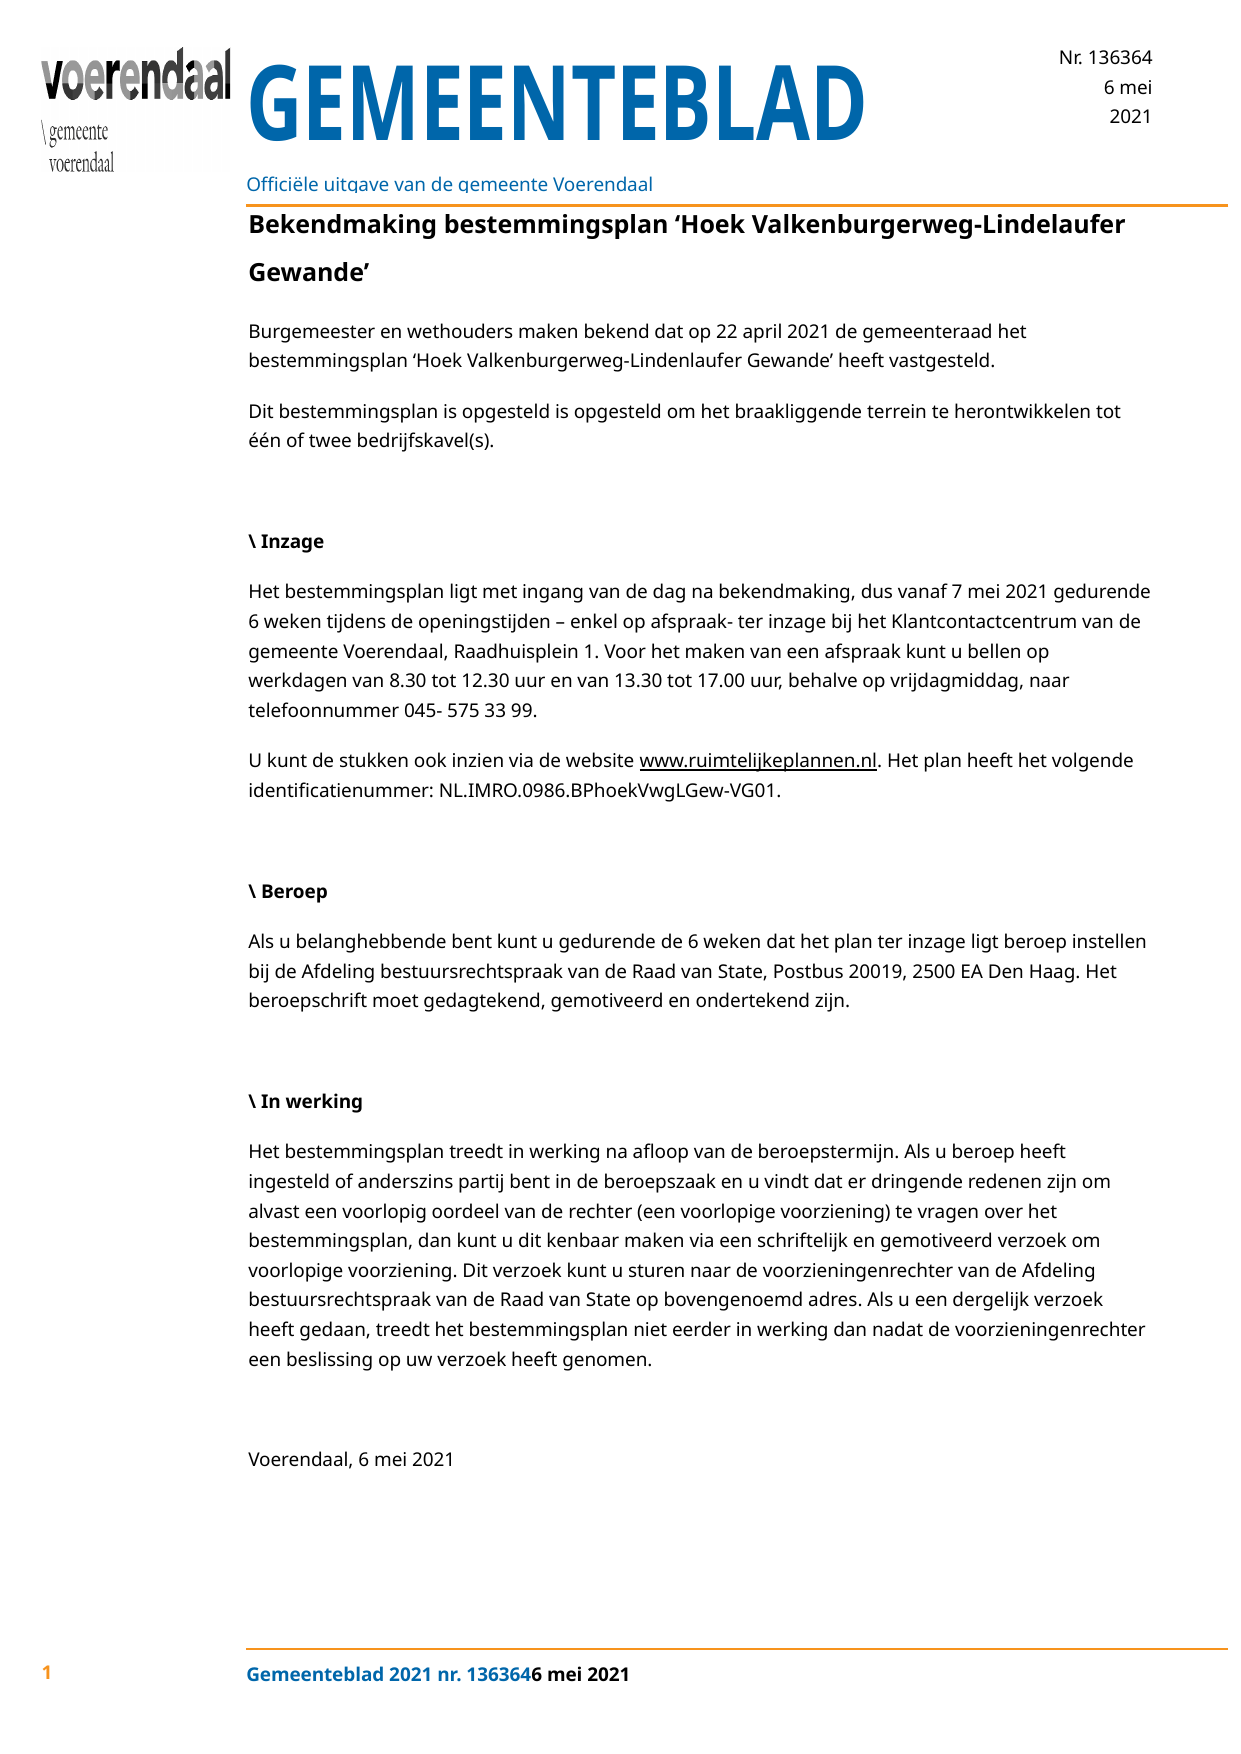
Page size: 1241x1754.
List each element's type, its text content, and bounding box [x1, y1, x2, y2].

text Voerendaal, 6 mei 2021 [248, 1447, 1152, 1472]
text \ Inzage [248, 528, 1152, 554]
text Als u belanghebbende bent kunt u gedurende de 6 weken dat het plan ter inzage ligt beroep instellen bij de Afdeling bestuursrechtspraak van de Raad van State, Postbus 20019, 2500 EA Den Haag. Het beroepschrift moet gedagtekend, gemotiveerd en ondertekend zijn. [248, 928, 1152, 1013]
text Burgemeester en wethouders maken bekend dat op 22 april 2021 de gemeenteraad het bestemmingsplan ‘Hoek Valkenburgerweg-Lindenlaufer Gewande’ heeft vastgesteld. [248, 318, 1152, 373]
text U kunt de stukken ook inzien via de website www.ruimtelijkeplannen.nl. Het plan heeft het volgende identificatienummer: NL.IMRO.0986.BPhoekVwgLGew-VG01. [248, 747, 1152, 803]
text \ Beroep [248, 878, 1152, 904]
picture [41, 47, 231, 172]
text Het bestemmingsplan treedt in werking na afloop van de beroepstermijn. Als u beroep heeft ingesteld of anderszins partij bent in de beroepszaak en u vindt dat er dringende redenen zijn om alvast een voorlopig oordeel van de rechter (een voorlopige voorziening) te vragen over het bestemmingsplan, dan kunt u dit kenbaar maken via een schriftelijk en gemotiveerd verzoek om voorlopige voorziening. Dit verzoek kunt u sturen naar de voorzieningenrechter van de Afdeling bestuursrechtspraak van de Raad van State op bovengenoemd adres. Als u een dergelijk verzoek heeft gedaan, treedt het bestemmingsplan niet eerder in werking dan nadat de voorzieningenrechter een beslissing op uw verzoek heeft genomen. [248, 1139, 1152, 1372]
text Het bestemmingsplan ligt met ingang van de dag na bekendmaking, dus vanaf 7 mei 2021 gedurende 6 weken tijdens de openingstijden – enkel op afspraak- ter inzage bij het Klantcontactcentrum van de gemeente Voerendaal, Raadhuisplein 1. Voor het maken van een afspraak kunt u bellen op werkdagen van 8.30 tot 12.30 uur en van 13.30 tot 17.00 uur, behalve op vrijdagmiddag, naar telefoonnummer 045- 575 33 99. [248, 579, 1152, 723]
text Bekendmaking bestemmingsplan ‘Hoek Valkenburgerweg-Lindelaufer Gewande’ [248, 207, 1152, 288]
text \ In werking [248, 1088, 1152, 1114]
text Dit bestemmingsplan is opgesteld is opgesteld om het braakliggende terrein te herontwikkelen tot één of twee bedrijfskavel(s). [248, 398, 1152, 453]
